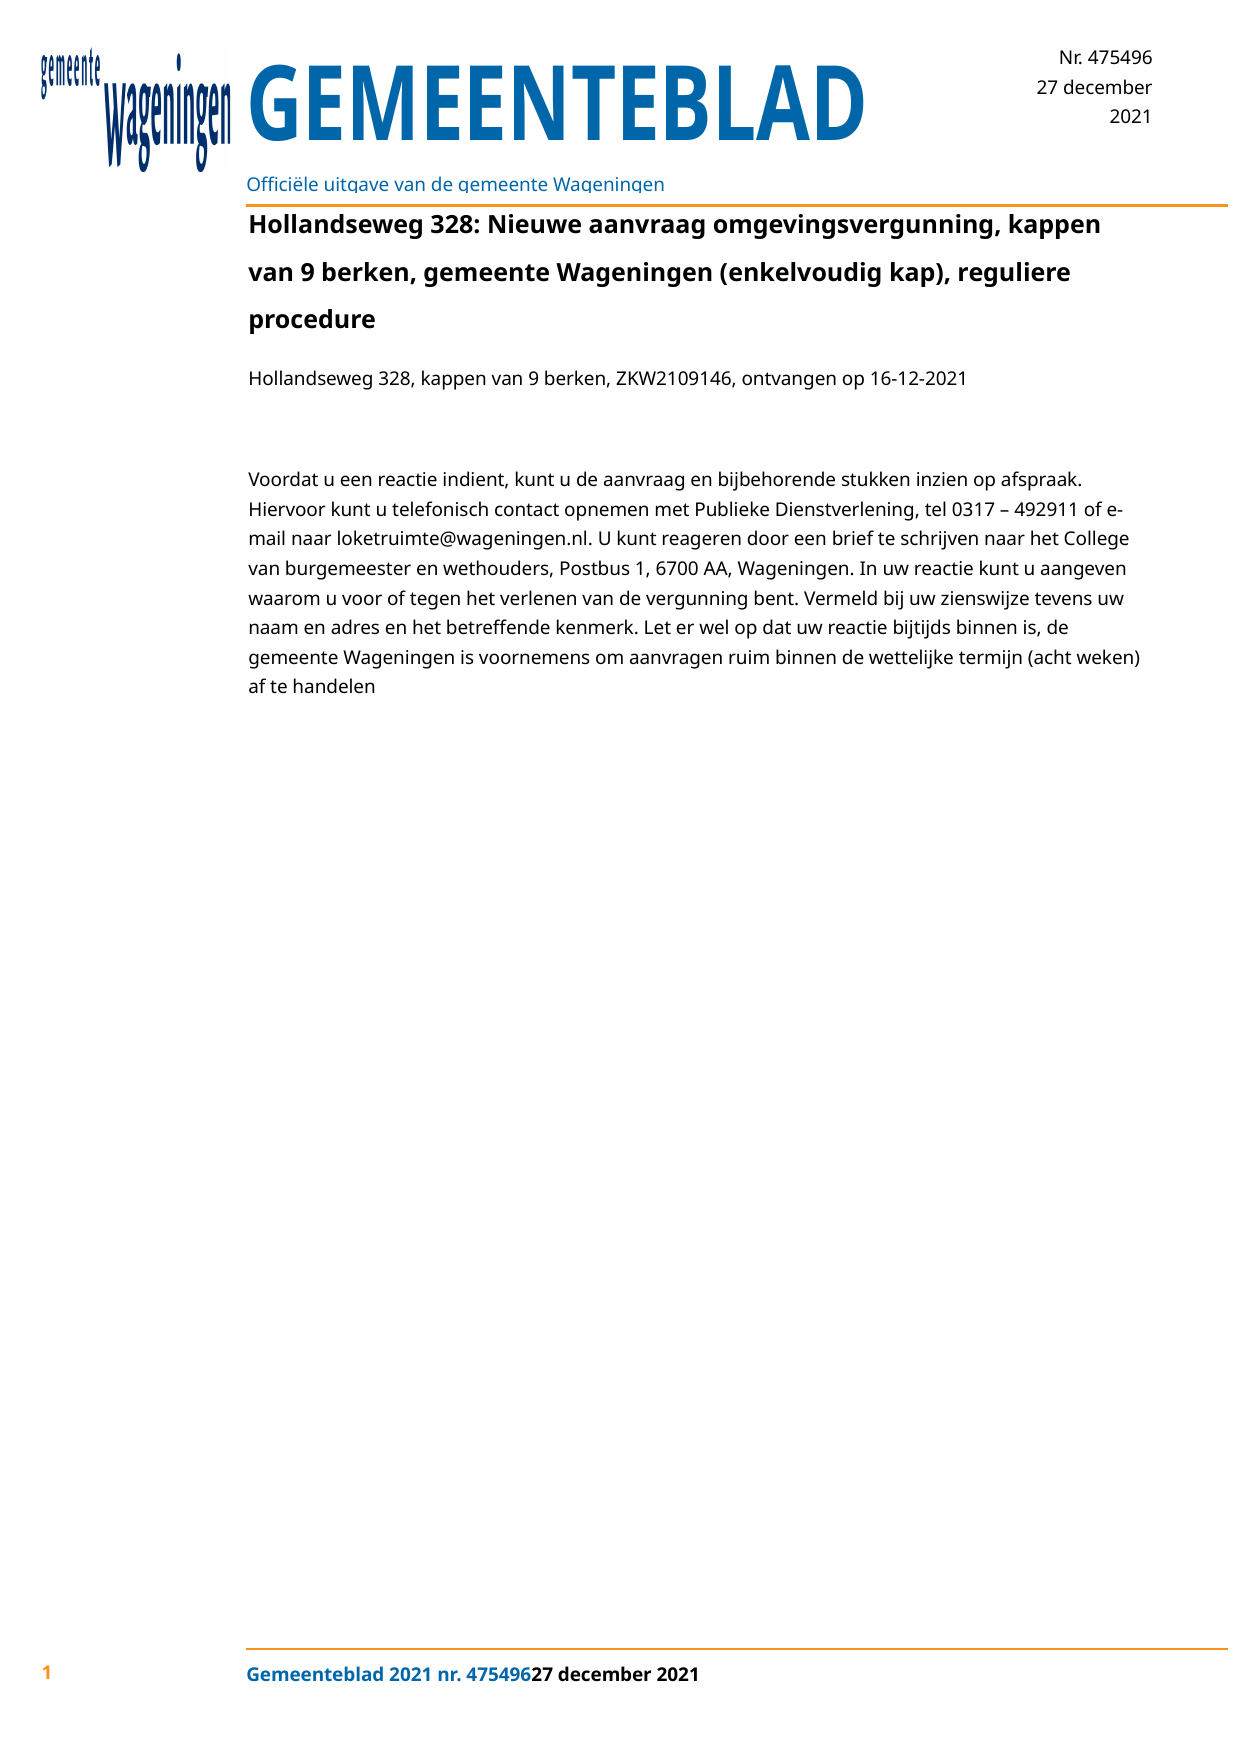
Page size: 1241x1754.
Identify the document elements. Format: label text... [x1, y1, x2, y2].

text Hollandseweg 328: Nieuwe aanvraag omgevingsvergunning, kappen van 9 berken, gemeente Wageningen (enkelvoudig kap), reguliere procedure [248, 207, 1152, 336]
text Hollandseweg 328, kappen van 9 berken, ZKW2109146, ontvangen op 16-12-2021 [248, 366, 1152, 391]
text Voordat u een reactie indient, kunt u de aanvraag en bijbehorende stukken inzien op afspraak. Hiervoor kunt u telefonisch contact opnemen met Publieke Dienstverlening, tel 0317 – 492911 of e-mail naar loketruimte@wageningen.nl. U kunt reageren door een brief te schrijven naar het College van burgemeester en wethouders, Postbus 1, 6700 AA, Wageningen. In uw reactie kunt u aangeven waarom u voor of tegen het verlenen van de vergunning bent. Vermeld bij uw zienswijze tevens uw naam en adres en het betreffende kenmerk. Let er wel op dat uw reactie bijtijds binnen is, de gemeente Wageningen is voornemens om aanvragen ruim binnen de wettelijke termijn (acht weken) af te handelen [248, 466, 1152, 699]
picture [41, 47, 231, 172]
